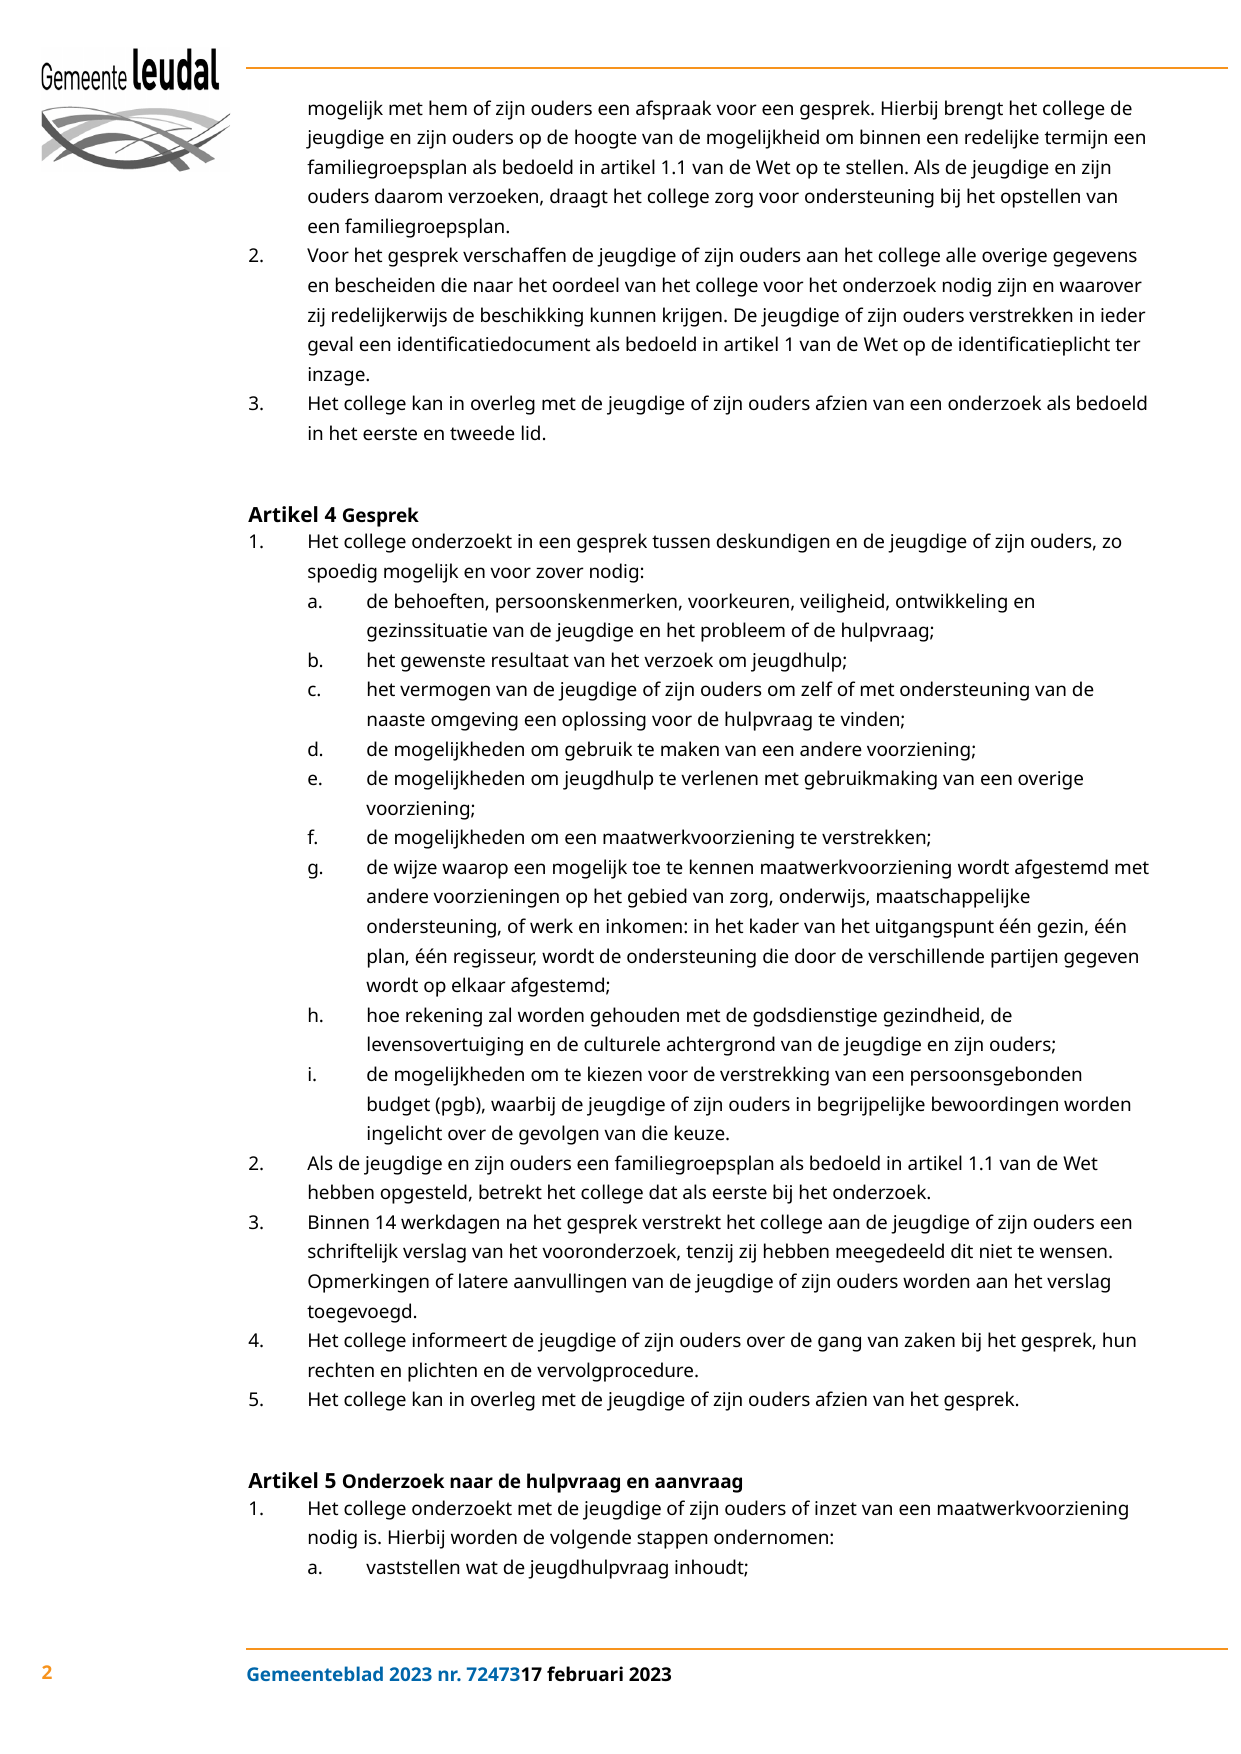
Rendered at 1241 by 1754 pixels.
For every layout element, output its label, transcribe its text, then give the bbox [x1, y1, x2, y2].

list mogelijk met hem of zijn ouders een afspraak voor een gesprek. Hierbij brengt het college de jeugdige en zijn ouders op de hoogte van de mogelijkheid om binnen een redelijke termijn een familiegroepsplan als bedoeld in artikel 1.1 van de Wet op te stellen. Als de jeugdige en zijn ouders daarom verzoeken, draagt het college zorg voor ondersteuning bij het opstellen van een familiegroepsplan. [248, 95, 1152, 239]
list Het college kan in overleg met de jeugdige of zijn ouders afzien van een onderzoek als bedoeld in het eerste en tweede lid. [248, 391, 1152, 446]
list het gewenste resultaat van het verzoek om jeugdhulp; [307, 647, 1152, 673]
list de behoeften, persoonskenmerken, voorkeuren, veiligheid, ontwikkeling en gezinssituatie van de jeugdige en het probleem of de hulpvraag; [307, 588, 1152, 643]
text Artikel 4 Gesprek [248, 500, 1152, 529]
list de mogelijkheden om jeugdhulp te verlenen met gebruikmaking van een overige voorziening; [307, 765, 1152, 821]
list vaststellen wat de jeugdhulpvraag inhoudt; [307, 1554, 1152, 1580]
list Het college onderzoekt in een gesprek tussen deskundigen en de jeugdige of zijn ouders, zo spoedig mogelijk en voor zover nodig: [248, 529, 1152, 584]
list Het college informeert de jeugdige of zijn ouders over de gang van zaken bij het gesprek, hun rechten en plichten en de vervolgprocedure. [248, 1327, 1152, 1383]
picture [41, 47, 231, 172]
list hoe rekening zal worden gehouden met de godsdienstige gezindheid, de levensovertuiging en de culturele achtergrond van de jeugdige en zijn ouders; [307, 1002, 1152, 1057]
list de mogelijkheden om gebruik te maken van een andere voorziening; [307, 736, 1152, 761]
list Het college onderzoekt met de jeugdige of zijn ouders of inzet van een maatwerkvoorziening nodig is. Hierbij worden de volgende stappen ondernomen: [248, 1495, 1152, 1550]
list het vermogen van de jeugdige of zijn ouders om zelf of met ondersteuning van de naaste omgeving een oplossing voor de hulpvraag te vinden; [307, 677, 1152, 732]
list Voor het gesprek verschaffen de jeugdige of zijn ouders aan het college alle overige gegevens en bescheiden die naar het oordeel van het college voor het onderzoek nodig zijn en waarover zij redelijkerwijs de beschikking kunnen krijgen. De jeugdige of zijn ouders verstrekken in ieder geval een identificatiedocument als bedoeld in artikel 1 van de Wet op de identificatieplicht ter inzage. [248, 243, 1152, 387]
list Als de jeugdige en zijn ouders een familiegroepsplan als bedoeld in artikel 1.1 van de Wet hebben opgesteld, betrekt het college dat als eerste bij het onderzoek. [248, 1150, 1152, 1205]
list Binnen 14 werkdagen na het gesprek verstrekt het college aan de jeugdige of zijn ouders een schriftelijk verslag van het vooronderzoek, tenzij zij hebben meegedeeld dit niet te wensen. Opmerkingen of latere aanvullingen van de jeugdige of zijn ouders worden aan het verslag toegevoegd. [248, 1209, 1152, 1323]
list de mogelijkheden om een maatwerkvoorziening te verstrekken; [307, 824, 1152, 850]
text Artikel 5 Onderzoek naar de hulpvraag en aanvraag [248, 1467, 1152, 1495]
list de wijze waarop een mogelijk toe te kennen maatwerkvoorziening wordt afgestemd met andere voorzieningen op het gebied van zorg, onderwijs, maatschappelijke ondersteuning, of werk en inkomen: in het kader van het uitgangspunt één gezin, één plan, één regisseur, wordt de ondersteuning die door de verschillende partijen gegeven wordt op elkaar afgestemd; [307, 854, 1152, 998]
list Het college kan in overleg met de jeugdige of zijn ouders afzien van het gesprek. [248, 1387, 1152, 1412]
list de mogelijkheden om te kiezen voor de verstrekking van een persoonsgebonden budget (pgb), waarbij de jeugdige of zijn ouders in begrijpelijke bewoordingen worden ingelicht over de gevolgen van die keuze. [307, 1061, 1152, 1146]
